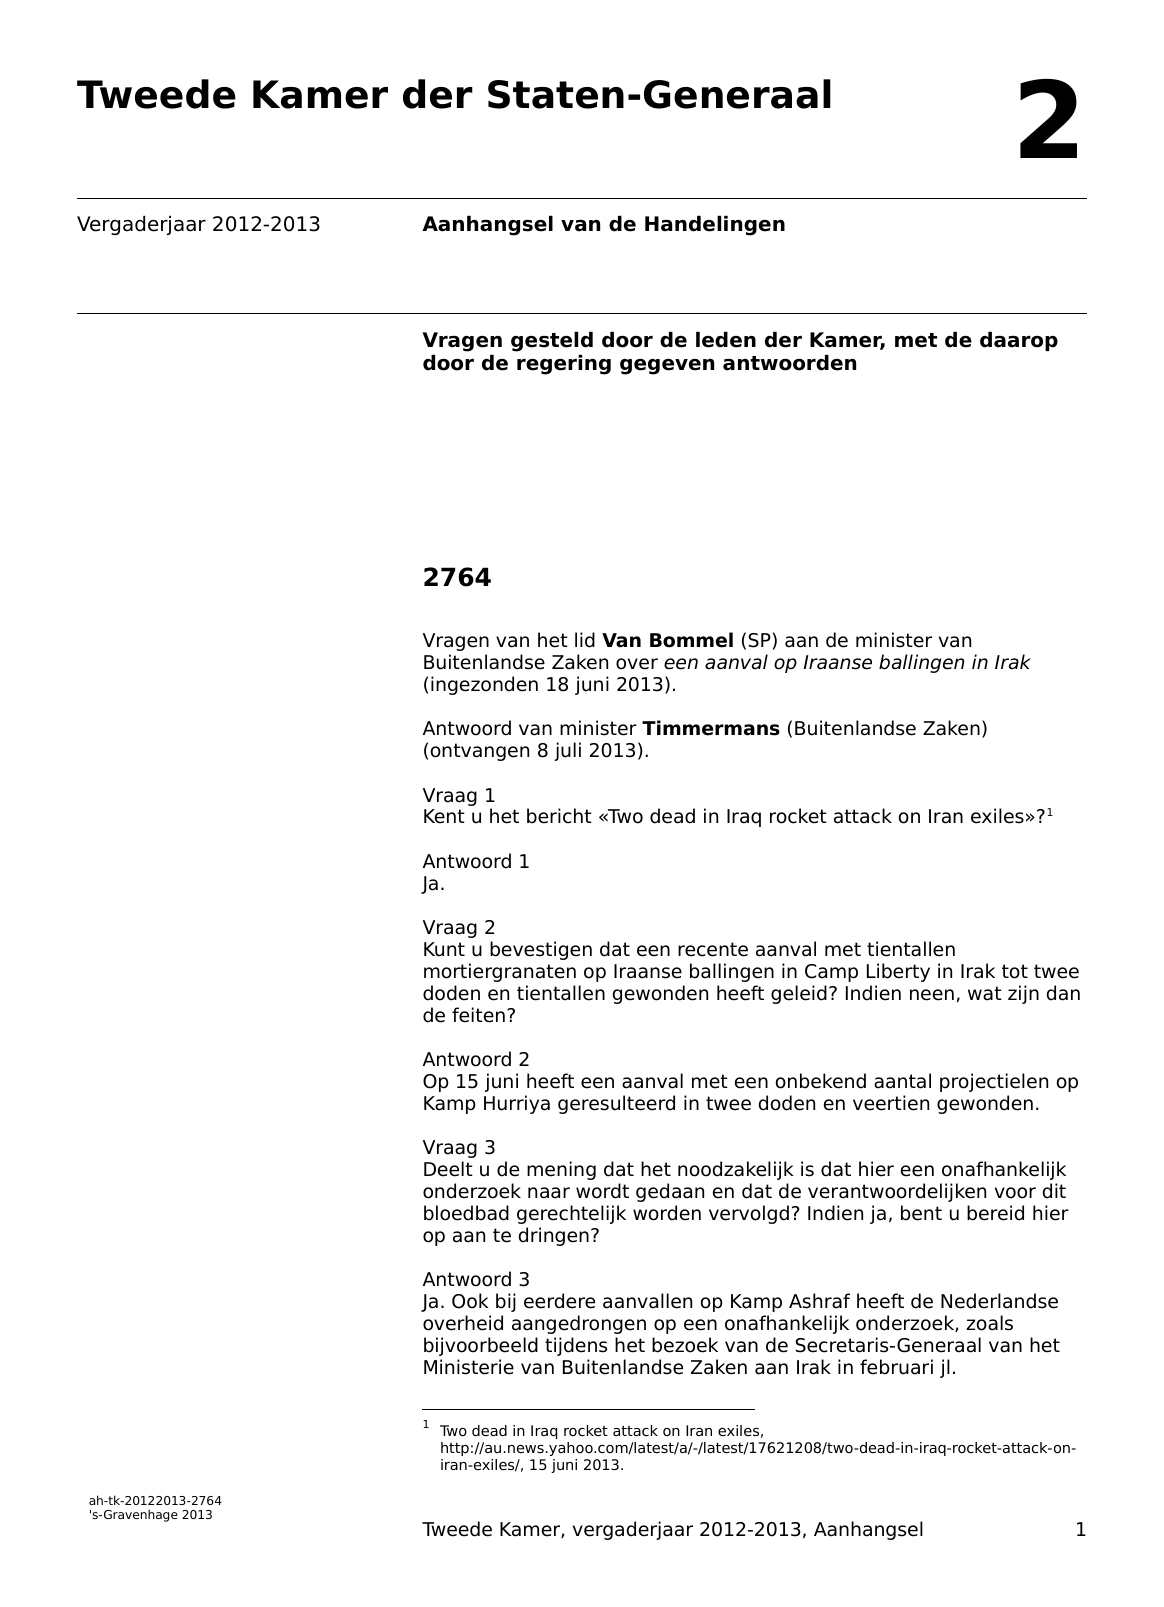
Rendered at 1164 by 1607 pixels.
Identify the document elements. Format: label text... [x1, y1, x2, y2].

text Vraag 1 [422, 784, 1087, 806]
text Antwoord 3 [422, 1269, 1087, 1291]
text 's-Gravenhage 2013 [88, 1508, 323, 1522]
text Ja. [422, 873, 1087, 894]
text Kent u het bericht «Two dead in Iraq rocket attack on Iran exiles»? [422, 806, 1087, 828]
text Ja. Ook bij eerdere aanvallen op Kamp Ashraf heeft de Nederlandse overheid aangedrongen op een onafhankelijk onderzoek, zoals bijvoorbeeld tijdens het bezoek van de Secretaris-Generaal van het Ministerie van Buitenlandse Zaken aan Irak in februari jl. [422, 1291, 1087, 1379]
text Vragen van het lid Van Bommel (SP) aan de minister van Buitenlandse Zaken over een aanval op Iraanse ballingen in Irak (ingezonden 18 juni 2013). [422, 630, 1087, 696]
text 2764 [422, 563, 1087, 592]
text Vraag 3 [422, 1137, 1087, 1159]
text Kunt u bevestigen dat een recente aanval met tientallen mortiergranaten op Iraanse ballingen in Camp Liberty in Irak tot twee doden en tientallen gewonden heeft geleid? Indien neen, wat zijn dan de feiten? [422, 939, 1087, 1027]
text ah-tk-20122013-2764 [88, 1494, 323, 1508]
table_cell [77, 314, 422, 375]
table_cell Vergaderjaar 2012-2013 [77, 199, 422, 313]
text Op 15 juni heeft een aanval met een onbekend aantal projectielen op Kamp Hurriya geresulteerd in twee doden en veertien gewonden. [422, 1071, 1087, 1115]
text Deelt u de mening dat het noodzakelijk is dat hier een onafhankelijk onderzoek naar wordt gedaan en dat de verantwoordelijken voor dit bloedbad gerechtelijk worden vervolgd? Indien ja, bent u bereid hier op aan te dringen? [422, 1159, 1087, 1247]
table_header 2 [886, 59, 1087, 198]
text Antwoord 1 [422, 851, 1087, 873]
text Antwoord van minister Timmermans (Buitenlandse Zaken) (ontvangen 8 juli 2013). [422, 718, 1087, 762]
table_cell Aanhangsel van de Handelingen [422, 199, 1087, 313]
text Vraag 2 [422, 917, 1087, 939]
table_header Tweede Kamer der Staten-Generaal [77, 59, 886, 198]
text Two dead in Iraq rocket attack on Iran exiles, http://au.news.yahoo.com/latest/a/-/latest/17621208/two-dead-in-iraq-rocket-attack-on-iran-exiles/, 15 juni 2013. [422, 1418, 1087, 1474]
table_cell Vragen gesteld door de leden der Kamer, met de daarop door de regering gegeven antwoorden [422, 314, 1087, 375]
text Antwoord 2 [422, 1049, 1087, 1071]
